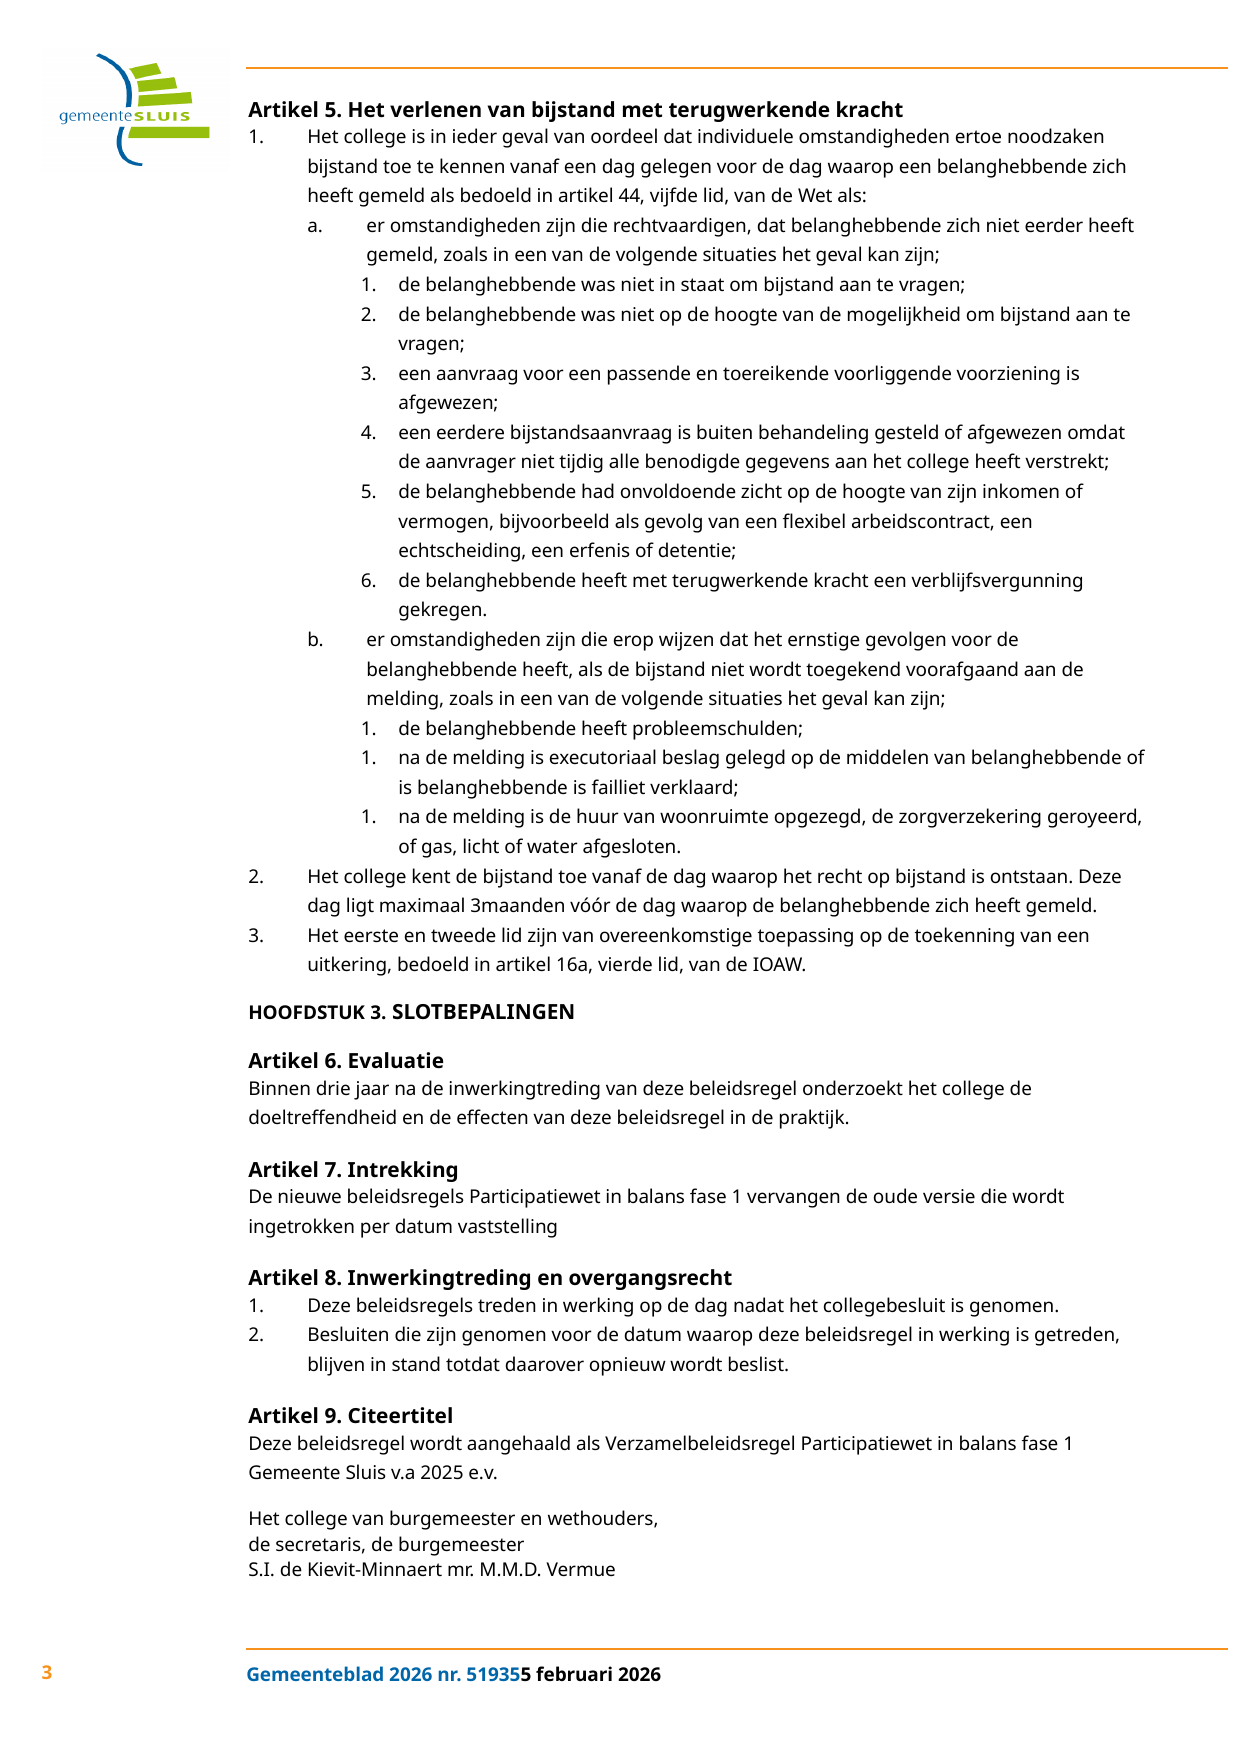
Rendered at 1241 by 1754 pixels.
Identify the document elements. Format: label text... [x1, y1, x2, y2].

list Het college kent de bijstand toe vanaf de dag waarop het recht op bijstand is ontstaan. Deze dag ligt maximaal 3maanden vóór de dag waarop de belanghebbende zich heeft gemeld. [248, 863, 1152, 918]
list de belanghebbende had onvoldoende zicht op de hoogte van zijn inkomen of vermogen, bijvoorbeeld als gevolg van een flexibel arbeidscontract, een echtscheiding, een erfenis of detentie; [361, 478, 1152, 563]
list er omstandigheden zijn die rechtvaardigen, dat belanghebbende zich niet eerder heeft gemeld, zoals in een van de volgende situaties het geval kan zijn; [307, 212, 1152, 267]
list een aanvraag voor een passende en toereikende voorliggende voorziening is afgewezen; [361, 360, 1152, 415]
text HOOFDSTUK 3. SLOTBEPALINGEN [248, 997, 1152, 1026]
list de belanghebbende heeft probleemschulden; [361, 715, 1152, 741]
text Het college van burgemeester en wethouders, [248, 1505, 1152, 1531]
list Besluiten die zijn genomen voor de datum waarop deze beleidsregel in werking is getreden, blijven in stand totdat daarover opnieuw wordt beslist. [248, 1321, 1152, 1377]
picture [41, 47, 231, 172]
text Artikel 5. Het verlenen van bijstand met terugwerkende kracht [248, 95, 1152, 123]
list de belanghebbende was niet op de hoogte van de mogelijkheid om bijstand aan te vragen; [361, 301, 1152, 356]
text Binnen drie jaar na de inwerkingtreding van deze beleidsregel onderzoekt het college de doeltreffendheid en de effecten van deze beleidsregel in de praktijk. [248, 1075, 1152, 1130]
text S.I. de Kievit-Minnaert mr. M.M.D. Vermue [248, 1556, 1152, 1582]
list Het eerste en tweede lid zijn van overeenkomstige toepassing op de toekenning van een uitkering, bedoeld in artikel 16a, vierde lid, van de IOAW. [248, 922, 1152, 977]
text Artikel 6. Evaluatie [248, 1046, 1152, 1075]
text De nieuwe beleidsregels Participatiewet in balans fase 1 vervangen de oude versie die wordt ingetrokken per datum vaststelling [248, 1183, 1152, 1239]
text Artikel 7. Intrekking [248, 1155, 1152, 1183]
list de belanghebbende was niet in staat om bijstand aan te vragen; [361, 271, 1152, 297]
text Artikel 9. Citeertitel [248, 1401, 1152, 1430]
list Het college is in ieder geval van oordeel dat individuele omstandigheden ertoe noodzaken bijstand toe te kennen vanaf een dag gelegen voor de dag waarop een belanghebbende zich heeft gemeld als bedoeld in artikel 44, vijfde lid, van de Wet als: [248, 123, 1152, 208]
text Deze beleidsregel wordt aangehaald als Verzamelbeleidsregel Participatiewet in balans fase 1 Gemeente Sluis v.a 2025 e.v. [248, 1430, 1152, 1485]
list na de melding is de huur van woonruimte opgezegd, de zorgverzekering geroyeerd, of gas, licht of water afgesloten. [361, 804, 1152, 859]
list de belanghebbende heeft met terugwerkende kracht een verblijfsvergunning gekregen. [361, 567, 1152, 622]
list er omstandigheden zijn die erop wijzen dat het ernstige gevolgen voor de belanghebbende heeft, als de bijstand niet wordt toegekend voorafgaand aan de melding, zoals in een van de volgende situaties het geval kan zijn; [307, 626, 1152, 711]
text de secretaris, de burgemeester [248, 1531, 1152, 1556]
list na de melding is executoriaal beslag gelegd op de middelen van belanghebbende of is belanghebbende is failliet verklaard; [361, 744, 1152, 800]
list een eerdere bijstandsaanvraag is buiten behandeling gesteld of afgewezen omdat de aanvrager niet tijdig alle benodigde gegevens aan het college heeft verstrekt; [361, 419, 1152, 474]
list Deze beleidsregels treden in werking op de dag nadat het collegebesluit is genomen. [248, 1292, 1152, 1317]
text Artikel 8. Inwerkingtreding en overgangsrecht [248, 1263, 1152, 1292]
